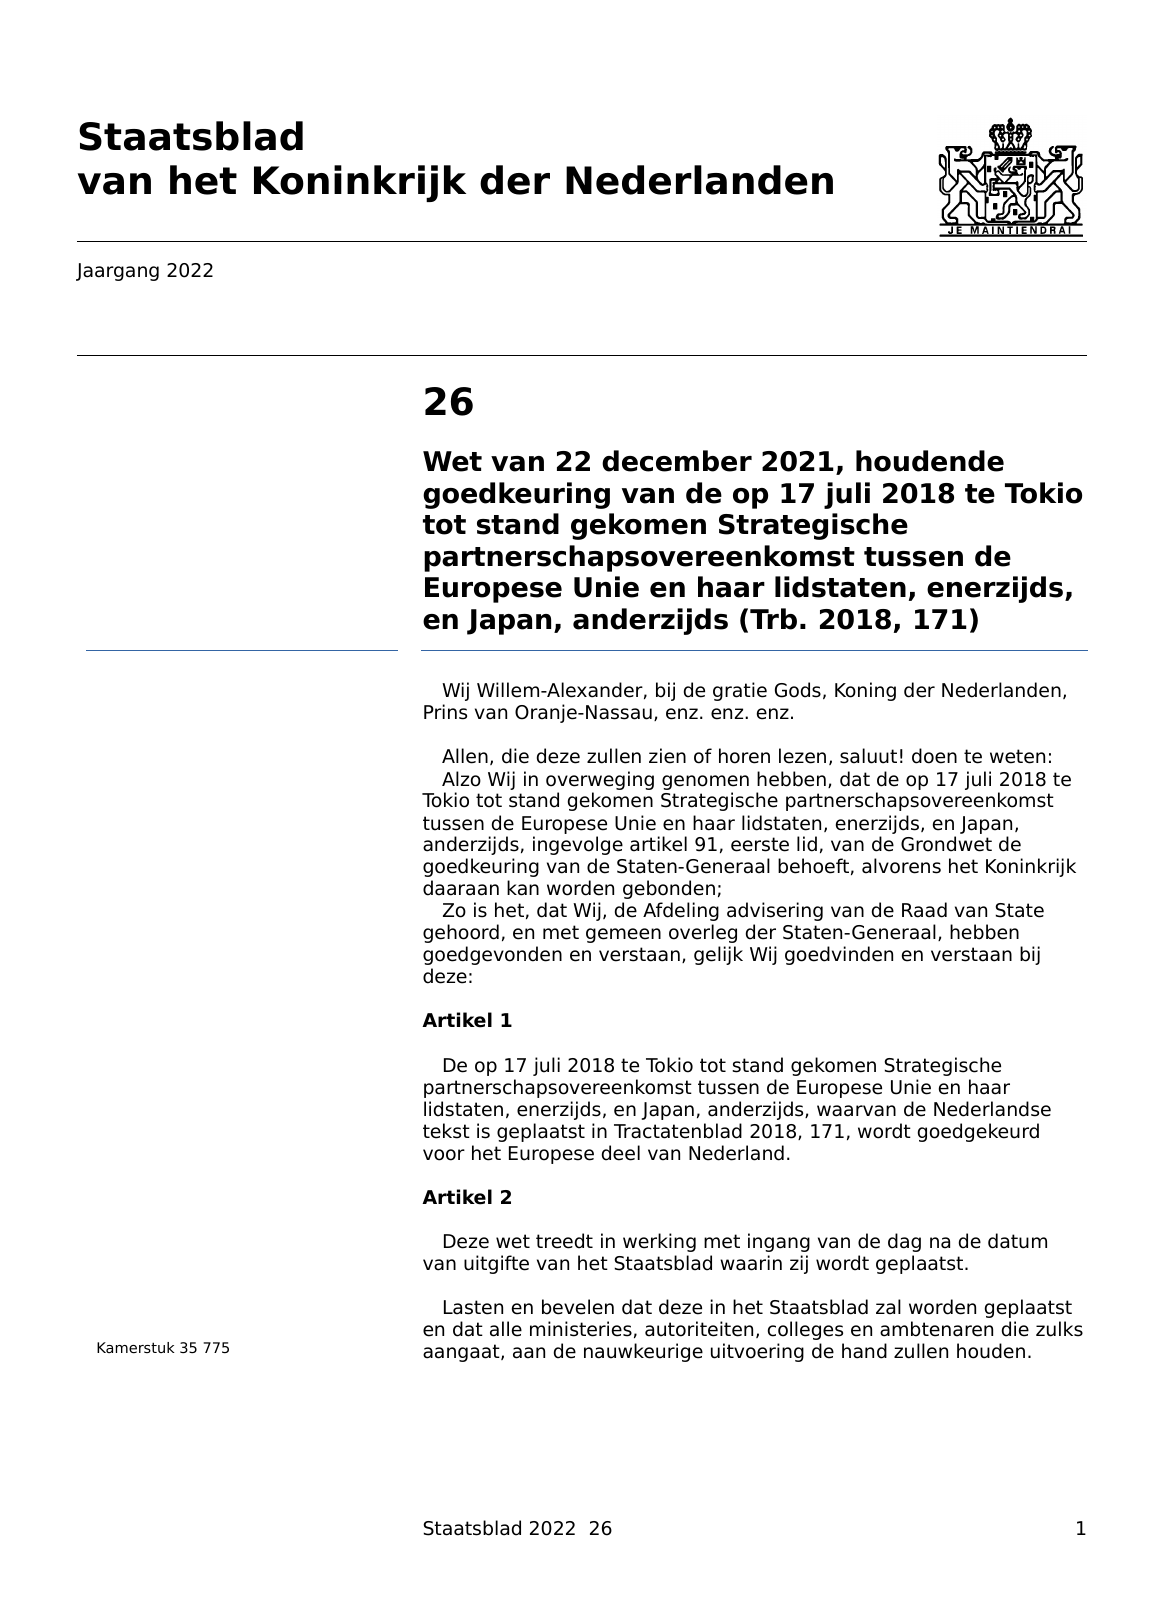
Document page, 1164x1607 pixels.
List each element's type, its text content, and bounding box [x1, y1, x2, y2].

text Wij Willem-Alexander, bij de gratie Gods, Koning der Nederlanden, Prins van Oranje-Nassau, enz. enz. enz. [422, 680, 1087, 724]
text Wet van 22 december 2021, houdende goedkeuring van de op 17 juli 2018 te Tokio tot stand gekomen Strategische partnerschapsovereenkomst tussen de Europese Unie en haar lidstaten, enerzijds, en Japan, anderzijds (Trb. 2018, 171) [422, 447, 1087, 636]
table_header [886, 100, 1087, 241]
text Kamerstuk 35 775 [77, 1340, 396, 1357]
table_cell Jaargang 2022 [77, 242, 1087, 355]
text Lasten en bevelen dat deze in het Staatsblad zal worden geplaatst en dat alle ministeries, autoriteiten, colleges en ambtenaren die zulks aangaat, aan de nauwkeurige uitvoering de hand zullen houden. [422, 1297, 1087, 1363]
table_header Staatsblad van het Koninkrijk der Nederlanden [77, 100, 886, 241]
text Deze wet treedt in werking met ingang van de dag na de datum van uitgifte van het Staatsblad waarin zij wordt geplaatst. [422, 1231, 1087, 1275]
subtitle Artikel 2 [422, 1187, 1087, 1209]
subtitle Artikel 1 [422, 1010, 1087, 1032]
subtitle 26 [422, 381, 1087, 424]
text Zo is het, dat Wij, de Afdeling advisering van de Raad van State gehoord, en met gemeen overleg der Staten-Generaal, hebben goedgevonden en verstaan, gelijk Wij goedvinden en verstaan bij deze: [422, 900, 1087, 988]
text De op 17 juli 2018 te Tokio tot stand gekomen Strategische partnerschapsovereenkomst tussen de Europese Unie en haar lidstaten, enerzijds, en Japan, anderzijds, waarvan de Nederlandse tekst is geplaatst in Tractatenblad 2018, 171, wordt goedgekeurd voor het Europese deel van Nederland. [422, 1054, 1087, 1164]
picture [936, 115, 1087, 240]
text Allen, die deze zullen zien of horen lezen, saluut! doen te weten: [422, 746, 1087, 768]
text Alzo Wij in overweging genomen hebben, dat de op 17 juli 2018 te Tokio tot stand gekomen Strategische partnerschapsovereenkomst tussen de Europese Unie en haar lidstaten, enerzijds, en Japan, anderzijds, ingevolge artikel 91, eerste lid, van de Grondwet de goedkeuring van de Staten-Generaal behoeft, alvorens het Koninkrijk daaraan kan worden gebonden; [422, 768, 1087, 900]
